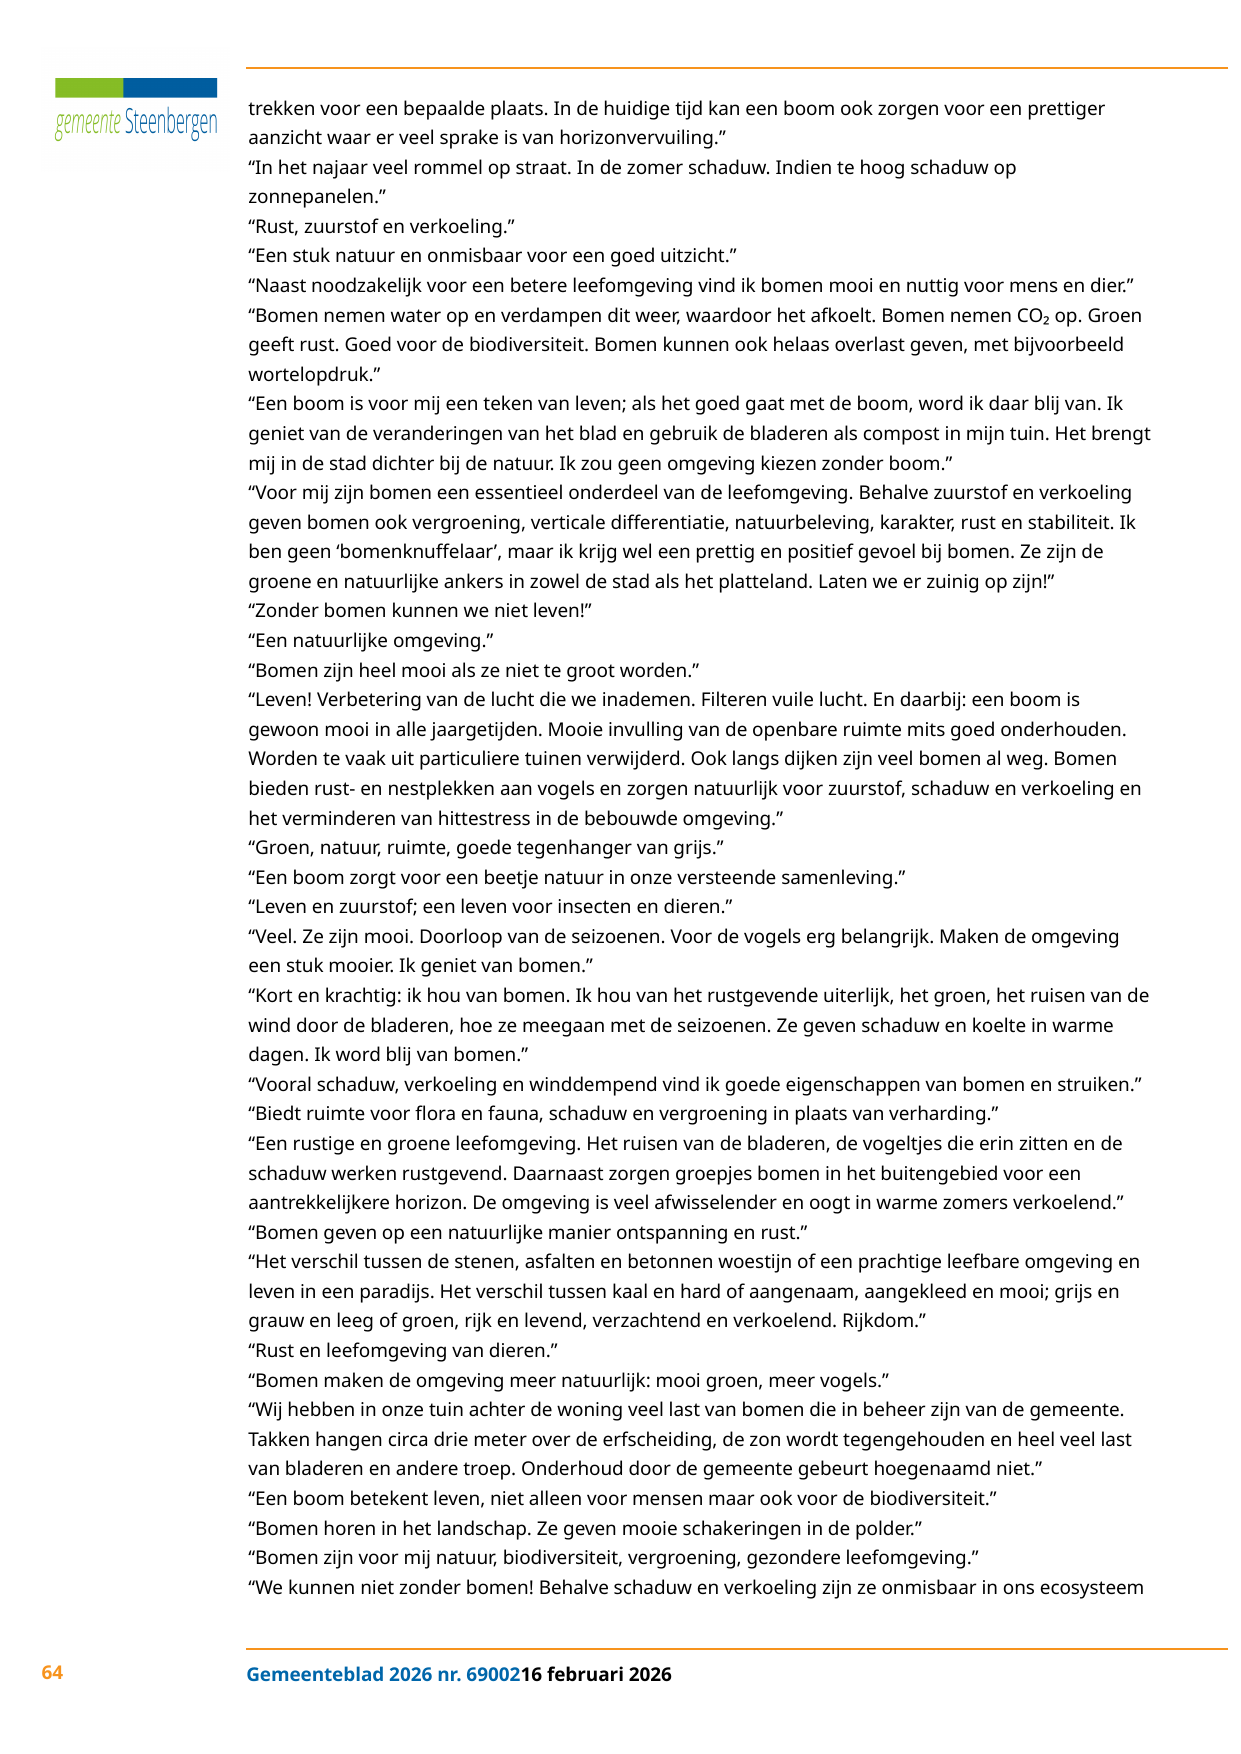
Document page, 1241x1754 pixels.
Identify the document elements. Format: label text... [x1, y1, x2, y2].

text “Kort en krachtig: ik hou van bomen. Ik hou van het rustgevende uiterlijk, het groen, het ruisen van de wind door de bladeren, hoe ze meegaan met de seizoenen. Ze geven schaduw en koelte in warme dagen. Ik word blij van bomen.” [248, 982, 1152, 1067]
text “Bomen zijn voor mij natuur, biodiversiteit, vergroening, gezondere leefomgeving.” [248, 1544, 1152, 1570]
text “We kunnen niet zonder bomen! Behalve schaduw en verkoeling zijn ze onmisbaar in ons ecosysteem [248, 1574, 1152, 1600]
text “Rust, zuurstof en verkoeling.” [248, 213, 1152, 239]
text trekken voor een bepaalde plaats. In de huidige tijd kan een boom ook zorgen voor een prettiger aanzicht waar er veel sprake is van horizonvervuiling.” [248, 95, 1152, 150]
picture [41, 47, 231, 172]
text “Wij hebben in onze tuin achter de woning veel last van bomen die in beheer zijn van de gemeente. Takken hangen circa drie meter over de erfscheiding, de zon wordt tegengehouden en heel veel last van bladeren en andere troep. Onderhoud door de gemeente gebeurt hoegenaamd niet.” [248, 1396, 1152, 1481]
text “Een boom is voor mij een teken van leven; als het goed gaat met de boom, word ik daar blij van. Ik geniet van de veranderingen van het blad en gebruik de bladeren als compost in mijn tuin. Het brengt mij in de stad dichter bij de natuur. Ik zou geen omgeving kiezen zonder boom.” [248, 391, 1152, 476]
text “Een boom zorgt voor een beetje natuur in onze versteende samenleving.” [248, 864, 1152, 890]
text “Groen, natuur, ruimte, goede tegenhanger van grijs.” [248, 834, 1152, 860]
text “Een boom betekent leven, niet alleen voor mensen maar ook voor de biodiversiteit.” [248, 1485, 1152, 1511]
text “Veel. Ze zijn mooi. Doorloop van de seizoenen. Voor de vogels erg belangrijk. Maken de omgeving een stuk mooier. Ik geniet van bomen.” [248, 923, 1152, 978]
text “Zonder bomen kunnen we niet leven!” [248, 598, 1152, 623]
text “Een rustige en groene leefomgeving. Het ruisen van de bladeren, de vogeltjes die erin zitten en de schaduw werken rustgevend. Daarnaast zorgen groepjes bomen in het buitengebied voor een aantrekkelijkere horizon. De omgeving is veel afwisselender en oogt in warme zomers verkoelend.” [248, 1130, 1152, 1215]
text “Bomen geven op een natuurlijke manier ontspanning en rust.” [248, 1219, 1152, 1245]
text “Biedt ruimte voor flora en fauna, schaduw en vergroening in plaats van verharding.” [248, 1101, 1152, 1126]
text “Vooral schaduw, verkoeling en winddempend vind ik goede eigenschappen van bomen en struiken.” [248, 1071, 1152, 1097]
text “Een natuurlijke omgeving.” [248, 627, 1152, 653]
text “Voor mij zijn bomen een essentieel onderdeel van de leefomgeving. Behalve zuurstof en verkoeling geven bomen ook vergroening, verticale differentiatie, natuurbeleving, karakter, rust en stabiliteit. Ik ben geen ‘bomenknuffelaar’, maar ik krijg wel een prettig en positief gevoel bij bomen. Ze zijn de groene en natuurlijke ankers in zowel de stad als het platteland. Laten we er zuinig op zijn!” [248, 479, 1152, 594]
text “Bomen horen in het landschap. Ze geven mooie schakeringen in de polder.” [248, 1515, 1152, 1541]
text “In het najaar veel rommel op straat. In de zomer schaduw. Indien te hoog schaduw op zonnepanelen.” [248, 154, 1152, 209]
text “Bomen nemen water op en verdampen dit weer, waardoor het afkoelt. Bomen nemen CO₂ op. Groen geeft rust. Goed voor de biodiversiteit. Bomen kunnen ook helaas overlast geven, met bijvoorbeeld wortelopdruk.” [248, 302, 1152, 387]
text “Rust en leefomgeving van dieren.” [248, 1337, 1152, 1363]
text “Leven! Verbetering van de lucht die we inademen. Filteren vuile lucht. En daarbij: een boom is gewoon mooi in alle jaargetijden. Mooie invulling van de openbare ruimte mits goed onderhouden. Worden te vaak uit particuliere tuinen verwijderd. Ook langs dijken zijn veel bomen al weg. Bomen bieden rust- en nestplekken aan vogels en zorgen natuurlijk voor zuurstof, schaduw en verkoeling en het verminderen van hittestress in de bebouwde omgeving.” [248, 686, 1152, 831]
text “Leven en zuurstof; een leven voor insecten en dieren.” [248, 893, 1152, 919]
text “Bomen maken de omgeving meer natuurlijk: mooi groen, meer vogels.” [248, 1367, 1152, 1393]
text “Bomen zijn heel mooi als ze niet te groot worden.” [248, 657, 1152, 683]
text “Naast noodzakelijk voor een betere leefomgeving vind ik bomen mooi en nuttig voor mens en dier.” [248, 272, 1152, 298]
text “Een stuk natuur en onmisbaar voor een goed uitzicht.” [248, 243, 1152, 268]
text “Het verschil tussen de stenen, asfalten en betonnen woestijn of een prachtige leefbare omgeving en leven in een paradijs. Het verschil tussen kaal en hard of aangenaam, aangekleed en mooi; grijs en grauw en leeg of groen, rijk en levend, verzachtend en verkoelend. Rijkdom.” [248, 1248, 1152, 1333]
